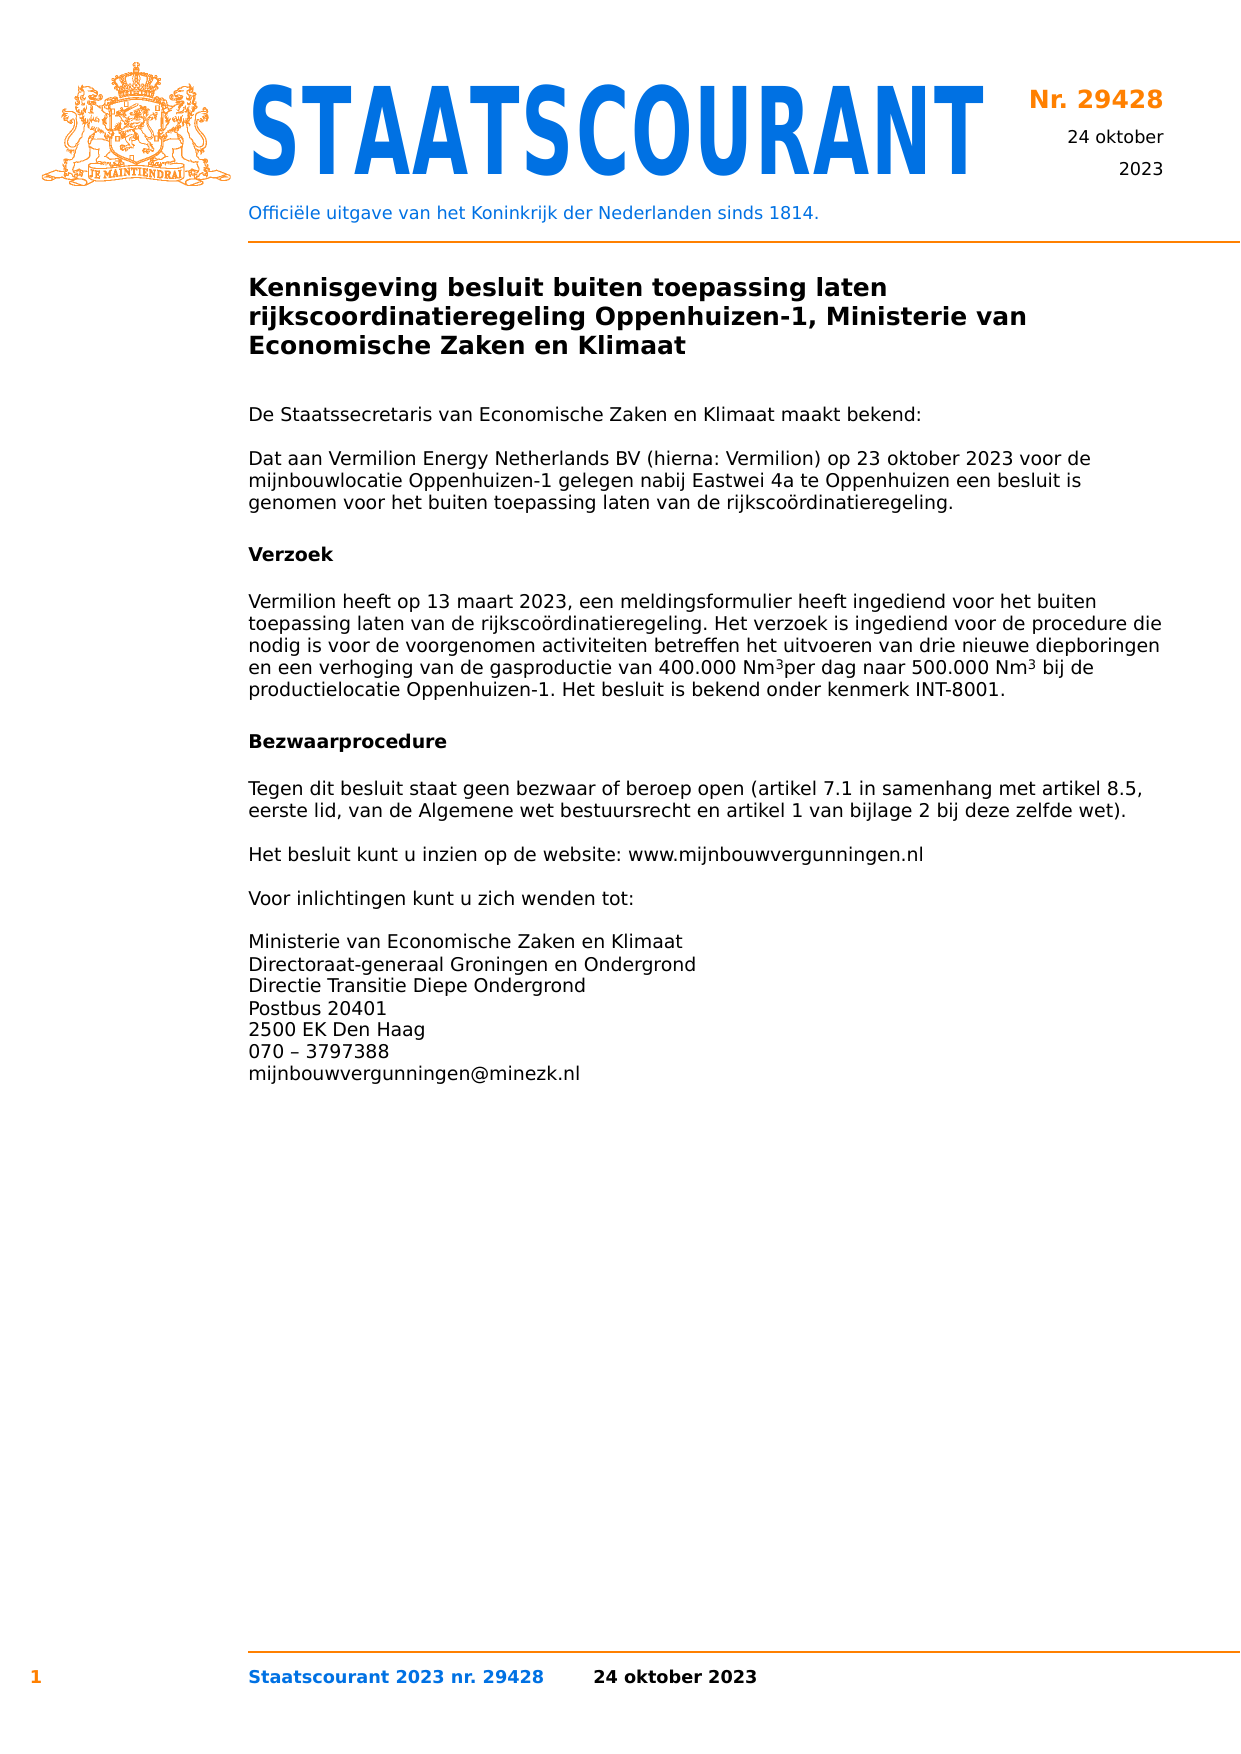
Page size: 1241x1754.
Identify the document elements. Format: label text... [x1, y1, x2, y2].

text mijnbouwvergunningen@minezk.nl [248, 1063, 1163, 1085]
subtitle Bezwaarprocedure [248, 731, 1163, 753]
text Het besluit kunt u inzien op de website: www.mijnbouwvergunningen.nl [248, 844, 1163, 866]
table_cell 24 oktober [998, 121, 1240, 153]
table_header [25, 62, 248, 241]
text Tegen dit besluit staat geen bezwaar of beroep open (artikel 7.1 in samenhang met artikel 8.5, eerste lid, van de Algemene wet bestuursrecht en artikel 1 van bijlage 2 bij deze zelfde wet). [248, 778, 1163, 822]
table_cell Officiële uitgave van het Koninkrijk der Nederlanden sinds 1814. [248, 203, 1240, 241]
text Postbus 20401 [248, 997, 1163, 1019]
text 2500 EK Den Haag [248, 1019, 1163, 1041]
table_cell 2023 [998, 153, 1240, 203]
text 070 – 3797388 [248, 1041, 1163, 1063]
text Directie Transitie Diepe Ondergrond [248, 975, 1163, 997]
text De Staatssecretaris van Economische Zaken en Klimaat maakt bekend: [248, 404, 1163, 426]
subtitle Kennisgeving besluit buiten toepassing laten rijkscoordinatieregeling Oppenhuizen-1, Ministerie van Economische Zaken en Klimaat [248, 273, 1163, 361]
text Ministerie van Economische Zaken en Klimaat [248, 931, 1163, 953]
text Directoraat-generaal Groningen en Ondergrond [248, 953, 1163, 975]
table_header Nr. 29428 [998, 62, 1240, 121]
text Voor inlichtingen kunt u zich wenden tot: [248, 888, 1163, 909]
text Dat aan Vermilion Energy Netherlands BV (hierna: Vermilion) op 23 oktober 2023 voor de mijnbouwlocatie Oppenhuizen-1 gelegen nabij Eastwei 4a te Oppenhuizen een besluit is genomen voor het buiten toepassing laten van de rijkscoördinatieregeling. [248, 448, 1163, 514]
picture [41, 62, 231, 186]
text Vermilion heeft op 13 maart 2023, een meldingsformulier heeft ingediend voor het buiten toepassing laten van de rijkscoördinatieregeling. Het verzoek is ingediend voor de procedure die nodig is voor de voorgenomen activiteiten betreffen het uitvoeren van drie nieuwe diepboringen en een verhoging van de gasproductie van 400.000 Nm3per dag naar 500.000 Nm3 bij de productielocatie Oppenhuizen-1. Het besluit is bekend onder kenmerk INT-8001. [248, 591, 1163, 701]
subtitle Verzoek [248, 544, 1163, 566]
table_header STAATSCOURANT [248, 62, 998, 203]
